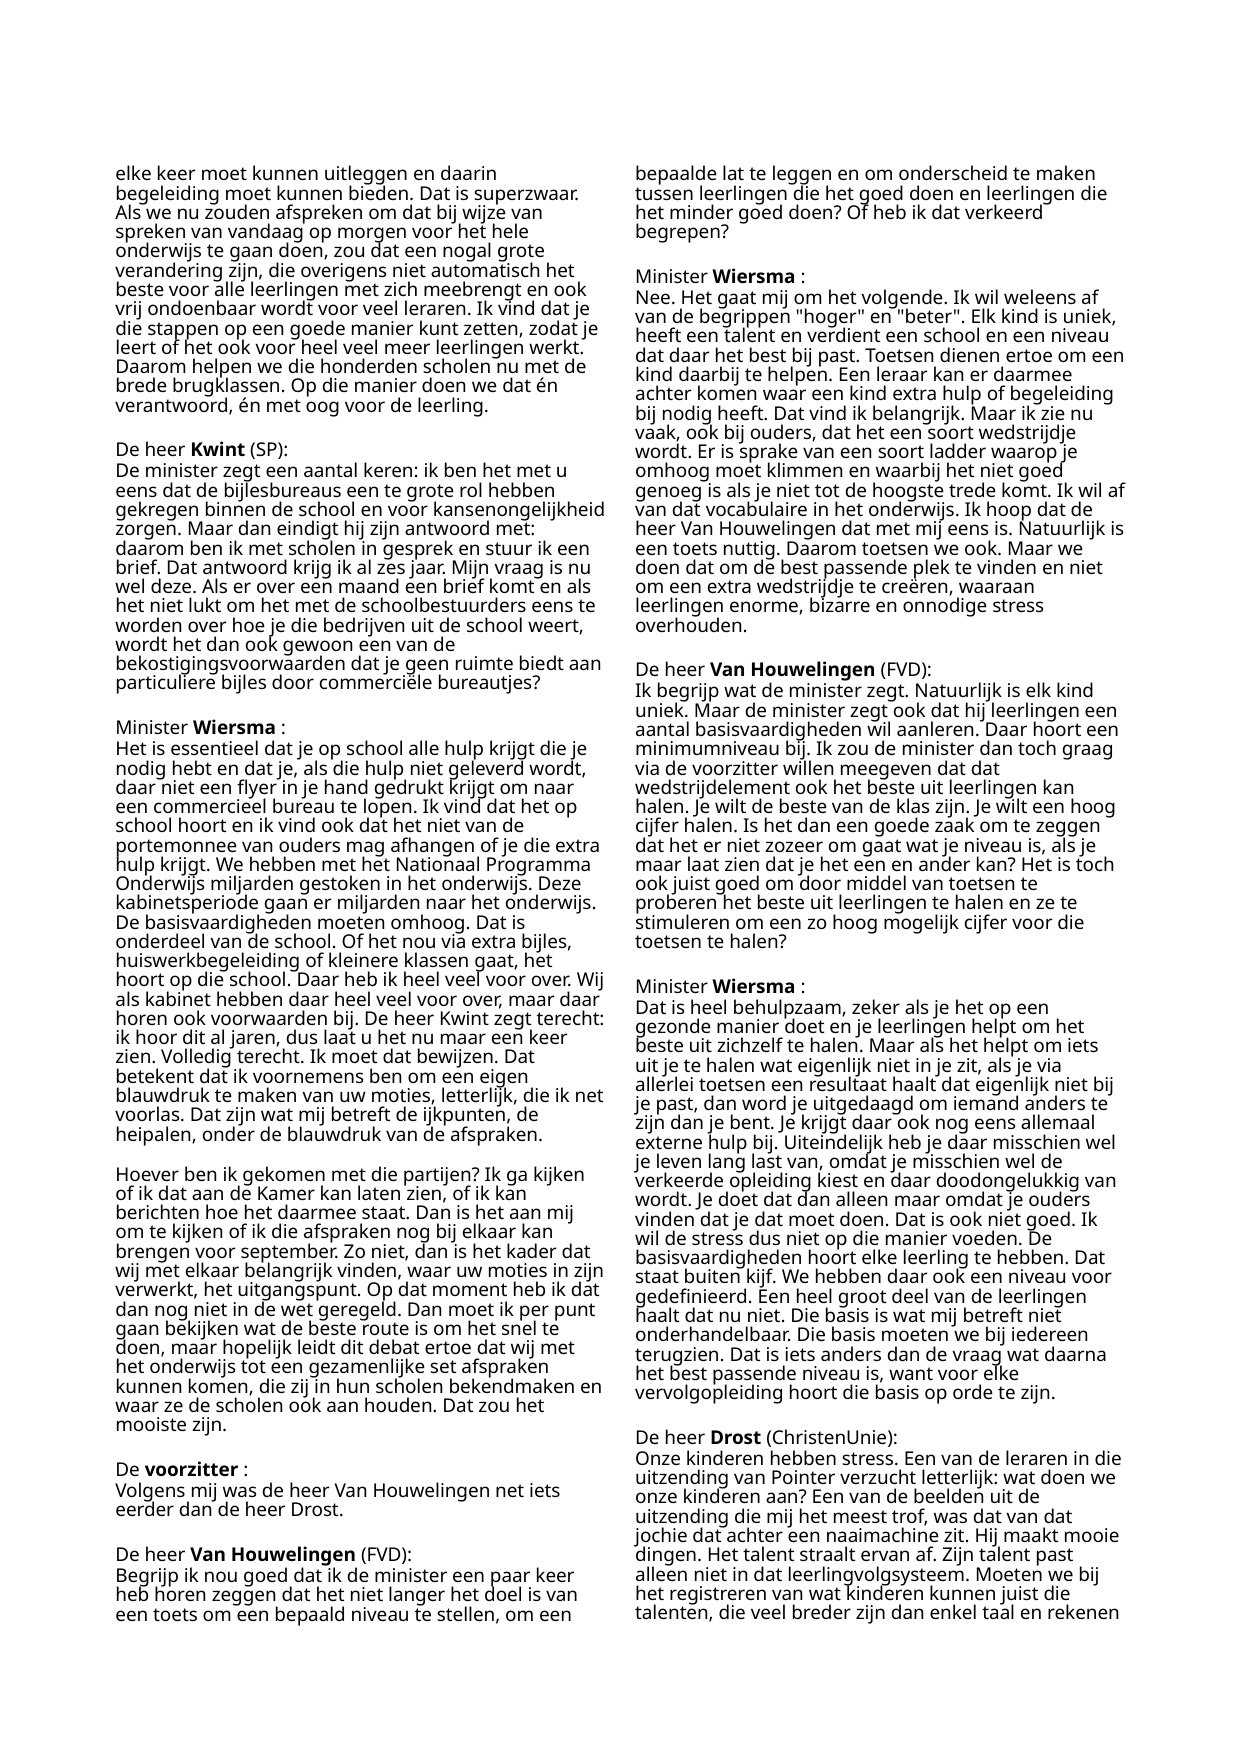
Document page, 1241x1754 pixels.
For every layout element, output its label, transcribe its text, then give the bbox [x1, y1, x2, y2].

text Minister Wiersma : [635, 973, 1125, 999]
text Ik begrijp wat de minister zegt. Natuurlijk is elk kind uniek. Maar de minister zegt ook dat hij leerlingen een aantal basisvaardigheden wil aanleren. Daar hoort een minimumniveau bij. Ik zou de minister dan toch graag via de voorzitter willen meegeven dat dat wedstrijdelement ook het beste uit leerlingen kan halen. Je wilt de beste van de klas zijn. Je wilt een hoog cijfer halen. Is het dan een goede zaak om te zeggen dat het er niet zozeer om gaat wat je niveau is, als je maar laat zien dat je het een en ander kan? Het is toch ook juist goed om door middel van toetsen te proberen het beste uit leerlingen te halen en ze te stimuleren om een zo hoog mogelijk cijfer voor die toetsen te halen? [635, 682, 1125, 952]
text elke keer moet kunnen uitleggen en daarin begeleiding moet kunnen bieden. Dat is superzwaar. Als we nu zouden afspreken om dat bij wijze van spreken van vandaag op morgen voor het hele onderwijs te gaan doen, zou dat een nogal grote verandering zijn, die overigens niet automatisch het beste voor alle leerlingen met zich meebrengt en ook vrij ondoenbaar wordt voor veel leraren. Ik vind dat je die stappen op een goede manier kunt zetten, zodat je leert of het ook voor heel veel meer leerlingen werkt. Daarom helpen we die honderden scholen nu met de brede brugklassen. Op die manier doen we dat én verantwoord, én met oog voor de leerling. [115, 165, 605, 416]
text bepaalde lat te leggen en om onderscheid te maken tussen leerlingen die het goed doen en leerlingen die het minder goed doen? Of heb ik dat verkeerd begrepen? [635, 165, 1125, 242]
text De heer Drost (ChristenUnie): [635, 1424, 1125, 1450]
text De heer Kwint (SP): [115, 437, 605, 462]
text Nee. Het gaat mij om het volgende. Ik wil weleens af van de begrippen "hoger" en "beter". Elk kind is uniek, heeft een talent en verdient een school en een niveau dat daar het best bij past. Toetsen dienen ertoe om een kind daarbij te helpen. Een leraar kan er daarmee achter komen waar een kind extra hulp of begeleiding bij nodig heeft. Dat vind ik belangrijk. Maar ik zie nu vaak, ook bij ouders, dat het een soort wedstrijdje wordt. Er is sprake van een soort ladder waarop je omhoog moet klimmen en waarbij het niet goed genoeg is als je niet tot de hoogste trede komt. Ik wil af van dat vocabulaire in het onderwijs. Ik hoop dat de heer Van Houwelingen dat met mij eens is. Natuurlijk is een toets nuttig. Daarom toetsen we ook. Maar we doen dat om de best passende plek te vinden en niet om een extra wedstrijdje te creëren, waaraan leerlingen enorme, bizarre en onnodige stress overhouden. [635, 289, 1125, 636]
text De heer Van Houwelingen (FVD): [115, 1541, 605, 1567]
text Onze kinderen hebben stress. Een van de leraren in die uitzending van Pointer verzucht letterlijk: wat doen we onze kinderen aan? Een van de beelden uit de uitzending die mij het meest trof, was dat van dat jochie dat achter een naaimachine zit. Hij maakt mooie dingen. Het talent straalt ervan af. Zijn talent past alleen niet in dat leerlingvolgsysteem. Moeten we bij het registreren van wat kinderen kunnen juist die talenten, die veel breder zijn dan enkel taal en rekenen [635, 1450, 1125, 1623]
text De minister zegt een aantal keren: ik ben het met u eens dat de bijlesbureaus een te grote rol hebben gekregen binnen de school en voor kansenongelijkheid zorgen. Maar dan eindigt hij zijn antwoord met: daarom ben ik met scholen in gesprek en stuur ik een brief. Dat antwoord krijg ik al zes jaar. Mijn vraag is nu wel deze. Als er over een maand een brief komt en als het niet lukt om het met de schoolbestuurders eens te worden over hoe je die bedrijven uit de school weert, wordt het dan ook gewoon een van de bekostigingsvoorwaarden dat je geen ruimte biedt aan particuliere bijles door commerciële bureautjes? [115, 462, 605, 694]
text Dat is heel behulpzaam, zeker als je het op een gezonde manier doet en je leerlingen helpt om het beste uit zichzelf te halen. Maar als het helpt om iets uit je te halen wat eigenlijk niet in je zit, als je via allerlei toetsen een resultaat haalt dat eigenlijk niet bij je past, dan word je uitgedaagd om iemand anders te zijn dan je bent. Je krijgt daar ook nog eens allemaal externe hulp bij. Uiteindelijk heb je daar misschien wel je leven lang last van, omdat je misschien wel de verkeerde opleiding kiest en daar doodongelukkig van wordt. Je doet dat dan alleen maar omdat je ouders vinden dat je dat moet doen. Dat is ook niet goed. Ik wil de stress dus niet op die manier voeden. De basisvaardigheden hoort elke leerling te hebben. Dat staat buiten kijf. We hebben daar ook een niveau voor gedefinieerd. Een heel groot deel van de leerlingen haalt dat nu niet. Die basis is wat mij betreft niet onderhandelbaar. Die basis moeten we bij iedereen terugzien. Dat is iets anders dan de vraag wat daarna het best passende niveau is, want voor elke vervolgopleiding hoort die basis op orde te zijn. [635, 999, 1125, 1403]
text Hoever ben ik gekomen met die partijen? Ik ga kijken of ik dat aan de Kamer kan laten zien, of ik kan berichten hoe het daarmee staat. Dan is het aan mij om te kijken of ik die afspraken nog bij elkaar kan brengen voor september. Zo niet, dan is het kader dat wij met elkaar belangrijk vinden, waar uw moties in zijn verwerkt, het uitgangspunt. Op dat moment heb ik dat dan nog niet in de wet geregeld. Dan moet ik per punt gaan bekijken wat de beste route is om het snel te doen, maar hopelijk leidt dit debat ertoe dat wij met het onderwijs tot een gezamenlijke set afspraken kunnen komen, die zij in hun scholen bekendmaken en waar ze de scholen ook aan houden. Dat zou het mooiste zijn. [115, 1166, 605, 1435]
text De heer Van Houwelingen (FVD): [635, 657, 1125, 682]
text Het is essentieel dat je op school alle hulp krijgt die je nodig hebt en dat je, als die hulp niet geleverd wordt, daar niet een flyer in je hand gedrukt krijgt om naar een commercieel bureau te lopen. Ik vind dat het op school hoort en ik vind ook dat het niet van de portemonnee van ouders mag afhangen of je die extra hulp krijgt. We hebben met het Nationaal Programma Onderwijs miljarden gestoken in het onderwijs. Deze kabinetsperiode gaan er miljarden naar het onderwijs. De basisvaardigheden moeten omhoog. Dat is onderdeel van de school. Of het nou via extra bijles, huiswerkbegeleiding of kleinere klassen gaat, het hoort op die school. Daar heb ik heel veel voor over. Wij als kabinet hebben daar heel veel voor over, maar daar horen ook voorwaarden bij. De heer Kwint zegt terecht: ik hoor dit al jaren, dus laat u het nu maar een keer zien. Volledig terecht. Ik moet dat bewijzen. Dat betekent dat ik voornemens ben om een eigen blauwdruk te maken van uw moties, letterlijk, die ik net voorlas. Dat zijn wat mij betreft de ijkpunten, de heipalen, onder de blauwdruk van de afspraken. [115, 740, 605, 1145]
text Minister Wiersma : [115, 714, 605, 740]
text Begrijp ik nou goed dat ik de minister een paar keer heb horen zeggen dat het niet langer het doel is van een toets om een bepaald niveau te stellen, om een [115, 1567, 605, 1625]
text Minister Wiersma : [635, 263, 1125, 289]
text De voorzitter : [115, 1456, 605, 1482]
text Volgens mij was de heer Van Houwelingen net iets eerder dan de heer Drost. [115, 1482, 605, 1521]
